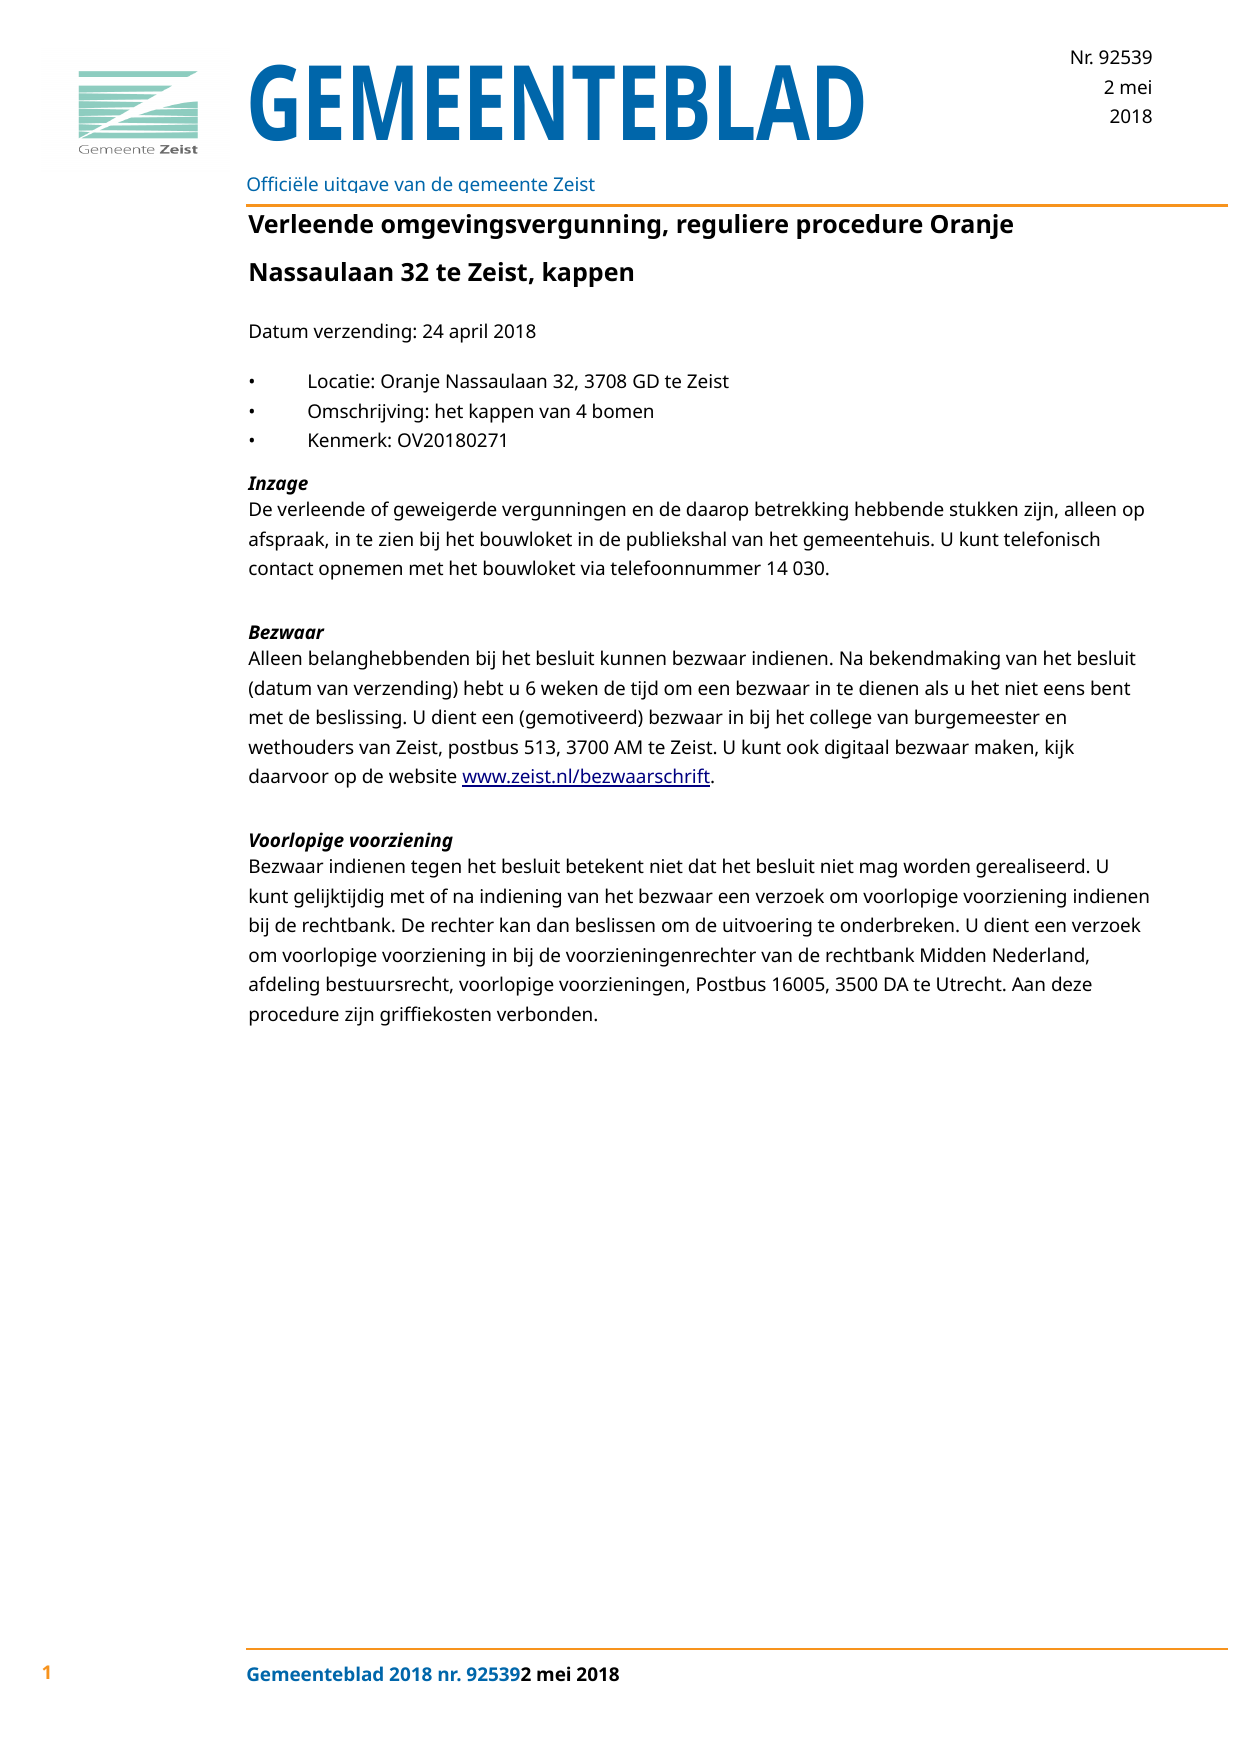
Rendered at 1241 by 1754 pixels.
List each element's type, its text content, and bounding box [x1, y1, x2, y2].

text Bezwaar indienen tegen het besluit betekent niet dat het besluit niet mag worden gerealiseerd. U kunt gelijktijdig met of na indiening van het bezwaar een verzoek om voorlopige voorziening indienen bij de rechtbank. De rechter kan dan beslissen om de uitvoering te onderbreken. U dient een verzoek om voorlopige voorziening in bij de voorzieningenrechter van de rechtbank Midden Nederland, afdeling bestuursrecht, voorlopige voorzieningen, Postbus 16005, 3500 DA te Utrecht. Aan deze procedure zijn griffiekosten verbonden. [248, 853, 1152, 1027]
list Kenmerk: OV20180271 [248, 427, 1152, 453]
text Datum verzending: 24 april 2018 [248, 318, 1152, 344]
text Inzage [248, 471, 1152, 496]
text Voorlopige voorziening [248, 827, 1152, 853]
text Alleen belanghebbenden bij het besluit kunnen bezwaar indienen. Na bekendmaking van het besluit (datum van verzending) hebt u 6 weken de tijd om een bezwaar in te dienen als u het niet eens bent met de beslissing. U dient een (gemotiveerd) bezwaar in bij het college van burgemeester en wethouders van Zeist, postbus 513, 3700 AM te Zeist. U kunt ook digitaal bezwaar maken, kijk daarvoor op de website www.zeist.nl/bezwaarschrift. [248, 645, 1152, 789]
list Locatie: Oranje Nassaulaan 32, 3708 GD te Zeist [248, 368, 1152, 394]
text Bezwaar [248, 619, 1152, 645]
picture [41, 47, 231, 172]
text Verleende omgevingsvergunning, reguliere procedure Oranje Nassaulaan 32 te Zeist, kappen [248, 207, 1152, 288]
text De verleende of geweigerde vergunningen en de daarop betrekking hebbende stukken zijn, alleen op afspraak, in te zien bij het bouwloket in de publiekshal van het gemeentehuis. U kunt telefonisch contact opnemen met het bouwloket via telefoonnummer 14 030. [248, 496, 1152, 581]
list Omschrijving: het kappen van 4 bomen [248, 398, 1152, 424]
